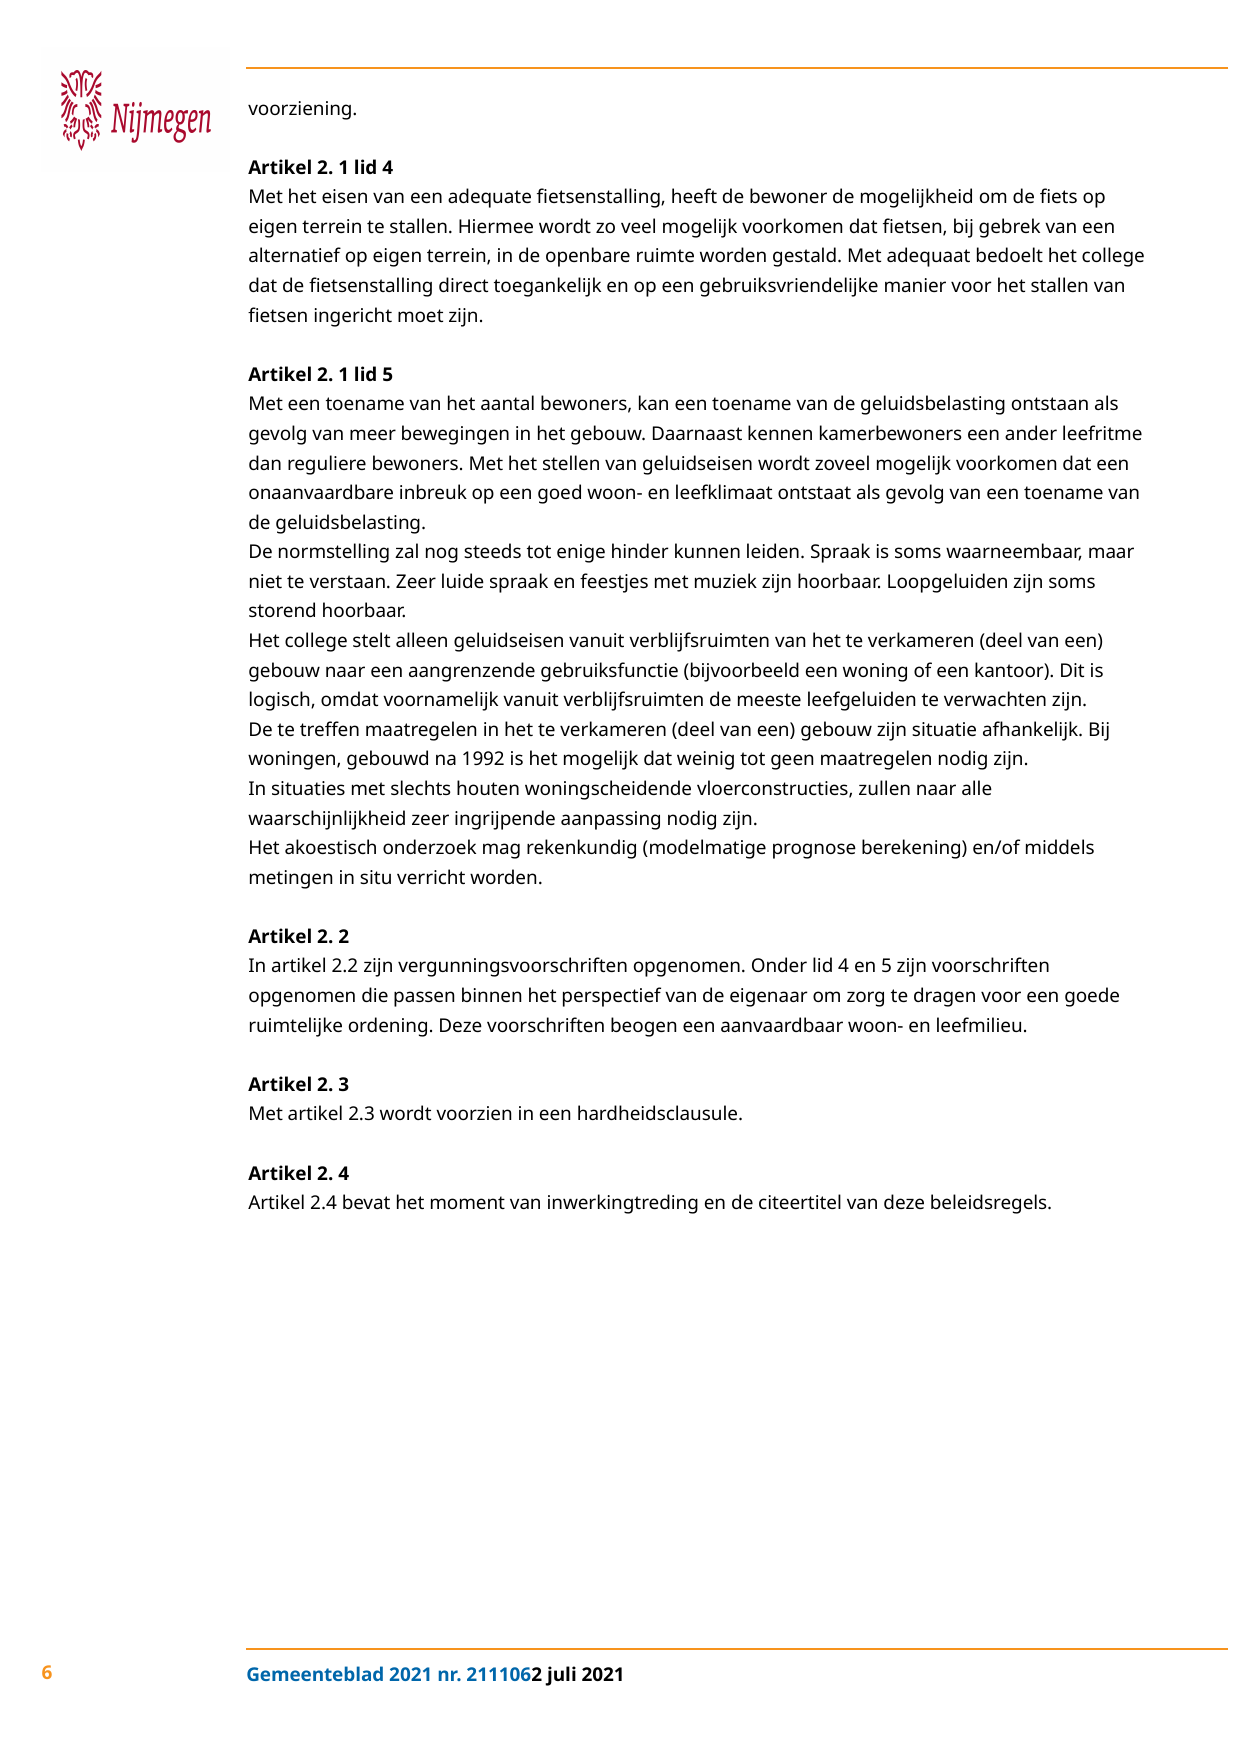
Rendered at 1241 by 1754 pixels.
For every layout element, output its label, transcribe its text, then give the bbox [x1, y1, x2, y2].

text Artikel 2. 1 lid 5 [248, 361, 1152, 387]
text De normstelling zal nog steeds tot enige hinder kunnen leiden. Spraak is soms waarneembaar, maar niet te verstaan. Zeer luide spraak en feestjes met muziek zijn hoorbaar. Loopgeluiden zijn soms storend hoorbaar. [248, 538, 1152, 623]
text De te treffen maatregelen in het te verkameren (deel van een) gebouw zijn situatie afhankelijk. Bij woningen, gebouwd na 1992 is het mogelijk dat weinig tot geen maatregelen nodig zijn. [248, 716, 1152, 771]
text Met artikel 2.3 wordt voorzien in een hardheidsclausule. [248, 1101, 1152, 1126]
text Artikel 2. 2 [248, 923, 1152, 949]
text Met het eisen van een adequate fietsenstalling, heeft de bewoner de mogelijkheid om de fiets op eigen terrein te stallen. Hiermee wordt zo veel mogelijk voorkomen dat fietsen, bij gebrek van een alternatief op eigen terrein, in de openbare ruimte worden gestald. Met adequaat bedoelt het college dat de fietsenstalling direct toegankelijk en op een gebruiksvriendelijke manier voor het stallen van fietsen ingericht moet zijn. [248, 183, 1152, 328]
picture [41, 47, 231, 172]
text Artikel 2. 1 lid 4 [248, 154, 1152, 180]
text voorziening. [248, 95, 1152, 121]
text In situaties met slechts houten woningscheidende vloerconstructies, zullen naar alle waarschijnlijkheid zeer ingrijpende aanpassing nodig zijn. [248, 775, 1152, 831]
text Artikel 2. 3 [248, 1071, 1152, 1097]
text Artikel 2. 4 [248, 1160, 1152, 1186]
text Het college stelt alleen geluidseisen vanuit verblijfsruimten van het te verkameren (deel van een) gebouw naar een aangrenzende gebruiksfunctie (bijvoorbeeld een woning of een kantoor). Dit is logisch, omdat voornamelijk vanuit verblijfsruimten de meeste leefgeluiden te verwachten zijn. [248, 627, 1152, 712]
text Het akoestisch onderzoek mag rekenkundig (modelmatige prognose berekening) en/of middels metingen in situ verricht worden. [248, 834, 1152, 890]
text Artikel 2.4 bevat het moment van inwerkingtreding en de citeertitel van deze beleidsregels. [248, 1189, 1152, 1215]
text In artikel 2.2 zijn vergunningsvoorschriften opgenomen. Onder lid 4 en 5 zijn voorschriften opgenomen die passen binnen het perspectief van de eigenaar om zorg te dragen voor een goede ruimtelijke ordening. Deze voorschriften beogen een aanvaardbaar woon- en leefmilieu. [248, 953, 1152, 1038]
text Met een toename van het aantal bewoners, kan een toename van de geluidsbelasting ontstaan als gevolg van meer bewegingen in het gebouw. Daarnaast kennen kamerbewoners een ander leefritme dan reguliere bewoners. Met het stellen van geluidseisen wordt zoveel mogelijk voorkomen dat een onaanvaardbare inbreuk op een goed woon- en leefklimaat ontstaat als gevolg van een toename van de geluidsbelasting. [248, 391, 1152, 535]
